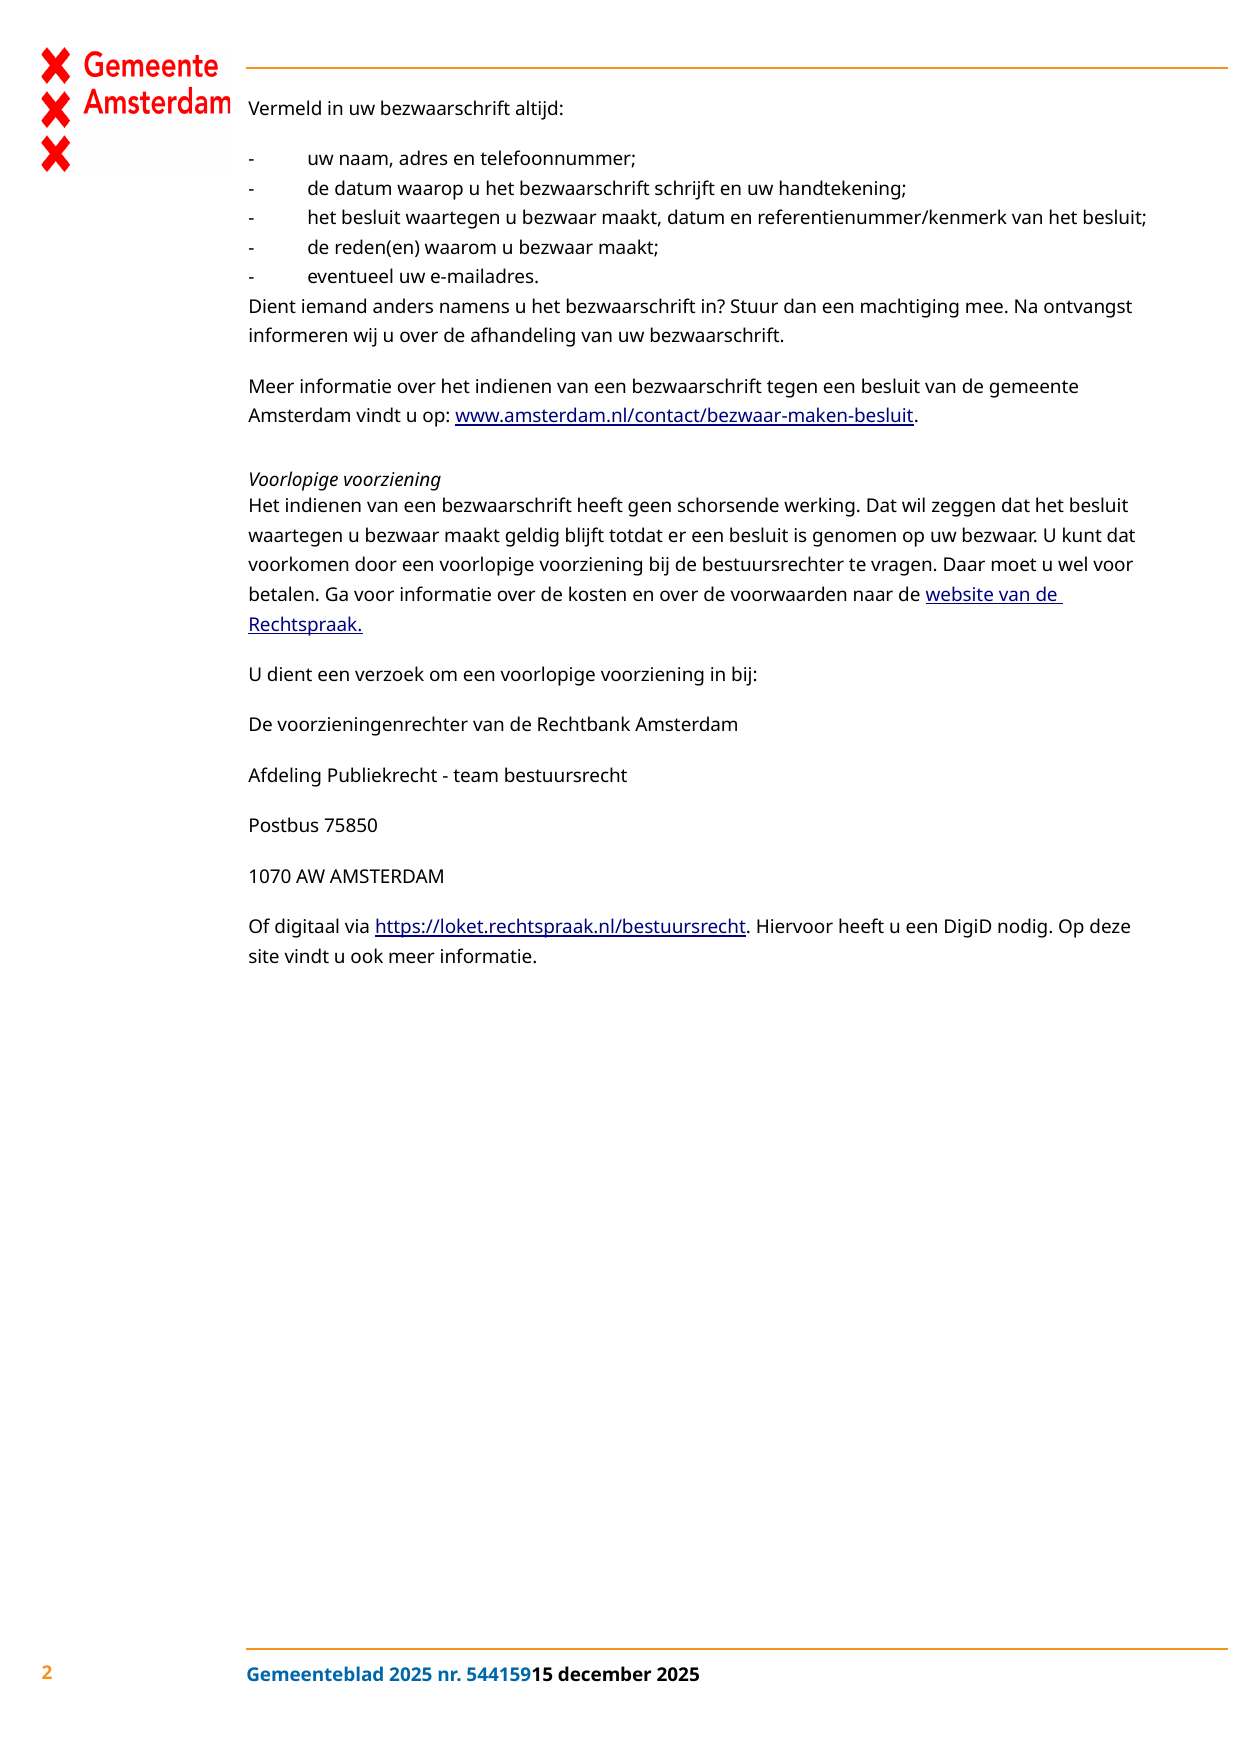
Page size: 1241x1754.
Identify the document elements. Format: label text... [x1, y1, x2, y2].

text Vermeld in uw bezwaarschrift altijd: [248, 95, 1152, 121]
text Of digitaal via https://loket.rechtspraak.nl/bestuursrecht. Hiervoor heeft u een DigiD nodig. Op deze site vindt u ook meer informatie. [248, 913, 1152, 968]
text Voorlopige voorziening [248, 467, 1152, 492]
text Meer informatie over het indienen van een bezwaarschrift tegen een besluit van de gemeente Amsterdam vindt u op: www.amsterdam.nl/contact/bezwaar-maken-besluit. [248, 373, 1152, 428]
text Het indienen van een bezwaarschrift heeft geen schorsende werking. Dat wil zeggen dat het besluit waartegen u bezwaar maakt geldig blijft totdat er een besluit is genomen op uw bezwaar. U kunt dat voorkomen door een voorlopige voorziening bij de bestuursrechter te vragen. Daar moet u wel voor betalen. Ga voor informatie over de kosten en over de voorwaarden naar de website van de Rechtspraak. [248, 492, 1152, 636]
list de reden(en) waarom u bezwaar maakt; [248, 234, 1152, 260]
list eventueel uw e-mailadres. [248, 263, 1152, 289]
text De voorzieningenrechter van de Rechtbank Amsterdam [248, 712, 1152, 737]
text Dient iemand anders namens u het bezwaarschrift in? Stuur dan een machtiging mee. Na ontvangst informeren wij u over de afhandeling van uw bezwaarschrift. [248, 293, 1152, 348]
text Afdeling Publiekrecht - team bestuursrecht [248, 762, 1152, 788]
text U dient een verzoek om een voorlopige voorziening in bij: [248, 661, 1152, 687]
text 1070 AW AMSTERDAM [248, 863, 1152, 888]
list het besluit waartegen u bezwaar maakt, datum en referentienummer/kenmerk van het besluit; [248, 204, 1152, 230]
list de datum waarop u het bezwaarschrift schrijft en uw handtekening; [248, 175, 1152, 201]
list uw naam, adres en telefoonnummer; [248, 145, 1152, 171]
text Postbus 75850 [248, 812, 1152, 838]
picture [41, 47, 231, 172]
